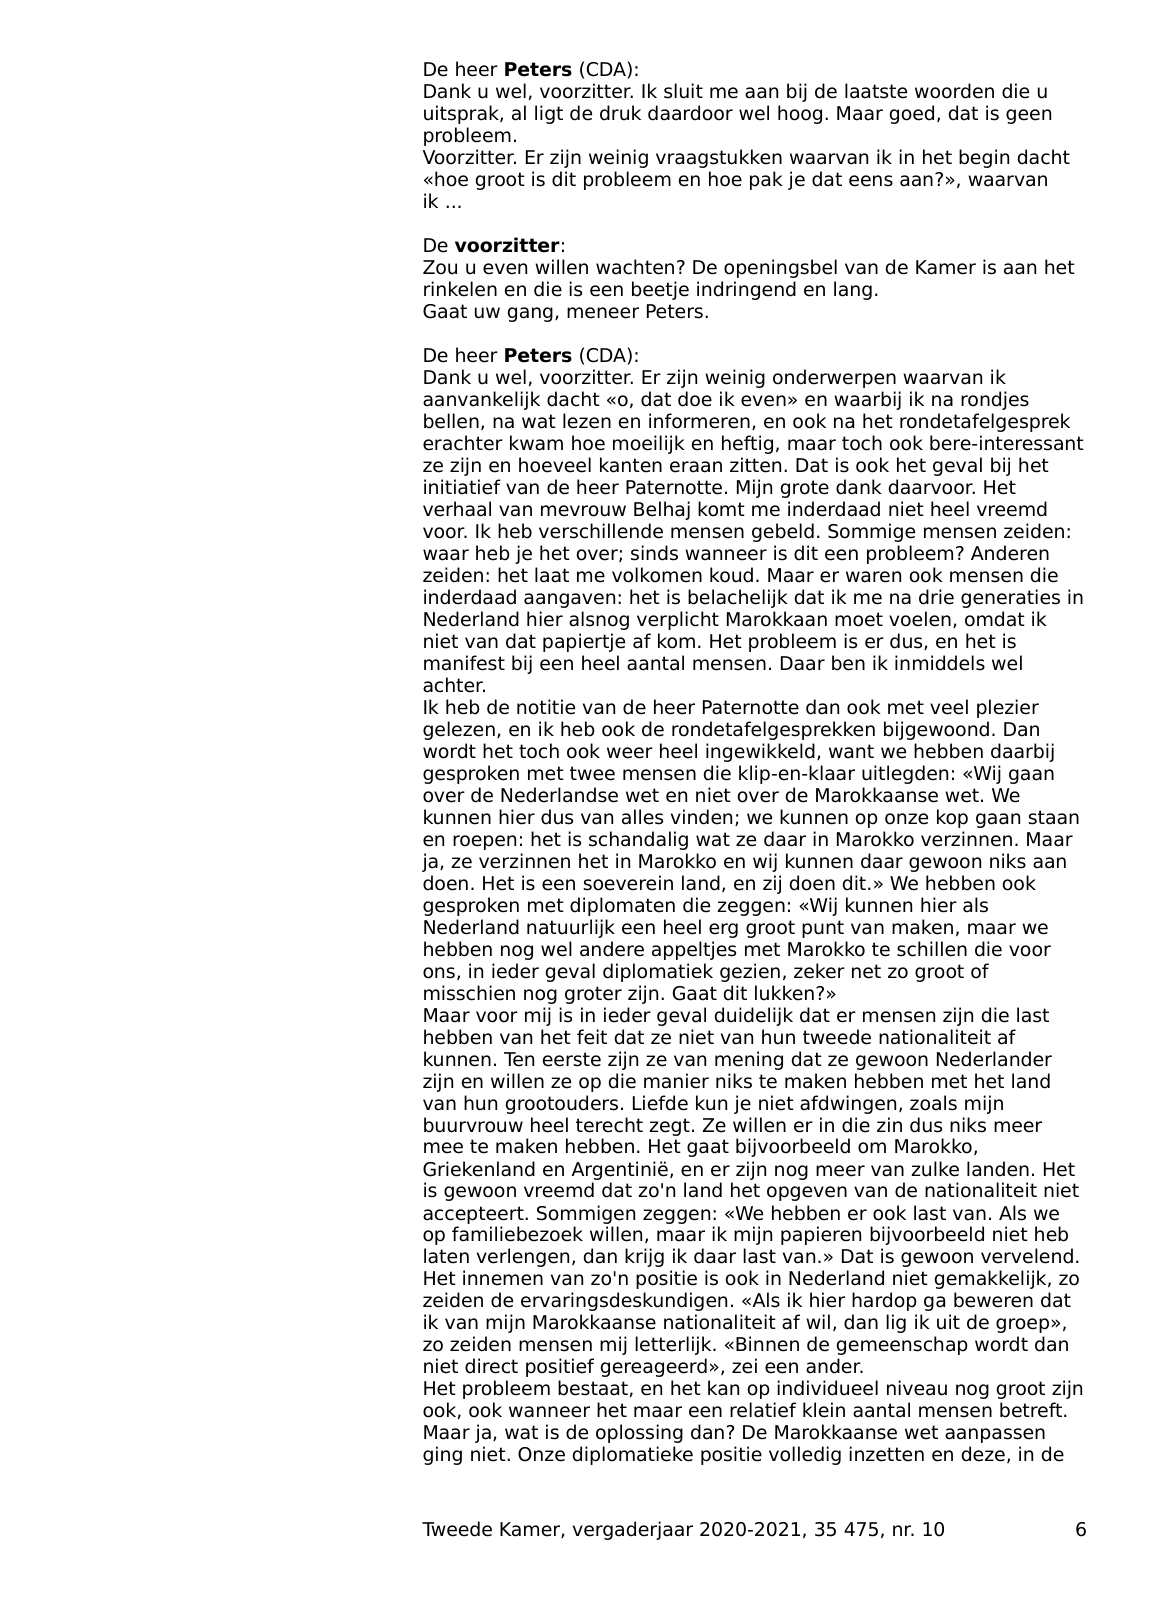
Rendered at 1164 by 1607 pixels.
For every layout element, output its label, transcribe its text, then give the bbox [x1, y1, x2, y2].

text De voorzitter: [422, 235, 1087, 257]
text Dank u wel, voorzitter. Er zijn weinig onderwerpen waarvan ik aanvankelijk dacht «o, dat doe ik even» en waarbij ik na rondjes bellen, na wat lezen en informeren, en ook na het rondetafelgesprek erachter kwam hoe moeilijk en heftig, maar toch ook bere-interessant ze zijn en hoeveel kanten eraan zitten. Dat is ook het geval bij het initiatief van de heer Paternotte. Mijn grote dank daarvoor. Het verhaal van mevrouw Belhaj komt me inderdaad niet heel vreemd voor. Ik heb verschillende mensen gebeld. Sommige mensen zeiden: waar heb je het over; sinds wanneer is dit een probleem? Anderen zeiden: het laat me volkomen koud. Maar er waren ook mensen die inderdaad aangaven: het is belachelijk dat ik me na drie generaties in Nederland hier alsnog verplicht Marokkaan moet voelen, omdat ik niet van dat papiertje af kom. Het probleem is er dus, en het is manifest bij een heel aantal mensen. Daar ben ik inmiddels wel achter. [422, 367, 1087, 697]
text De heer Peters (CDA): [422, 345, 1087, 367]
text Zou u even willen wachten? De openingsbel van de Kamer is aan het rinkelen en die is een beetje indringend en lang. [422, 257, 1087, 301]
text Het probleem bestaat, en het kan op individueel niveau nog groot zijn ook, ook wanneer het maar een relatief klein aantal mensen betreft. Maar ja, wat is de oplossing dan? De Marokkaanse wet aanpassen ging niet. Onze diplomatieke positie volledig inzetten en deze, in de [422, 1378, 1087, 1466]
text De heer Peters (CDA): [422, 59, 1087, 81]
text Voorzitter. Er zijn weinig vraagstukken waarvan ik in het begin dacht «hoe groot is dit probleem en hoe pak je dat eens aan?», waarvan ik ... [422, 147, 1087, 213]
text Ik heb de notitie van de heer Paternotte dan ook met veel plezier gelezen, en ik heb ook de rondetafelgesprekken bijgewoond. Dan wordt het toch ook weer heel ingewikkeld, want we hebben daarbij gesproken met twee mensen die klip-en-klaar uitlegden: «Wij gaan over de Nederlandse wet en niet over de Marokkaanse wet. We kunnen hier dus van alles vinden; we kunnen op onze kop gaan staan en roepen: het is schandalig wat ze daar in Marokko verzinnen. Maar ja, ze verzinnen het in Marokko en wij kunnen daar gewoon niks aan doen. Het is een soeverein land, en zij doen dit.» We hebben ook gesproken met diplomaten die zeggen: «Wij kunnen hier als Nederland natuurlijk een heel erg groot punt van maken, maar we hebben nog wel andere appeltjes met Marokko te schillen die voor ons, in ieder geval diplomatiek gezien, zeker net zo groot of misschien nog groter zijn. Gaat dit lukken?» [422, 697, 1087, 1004]
text Gaat uw gang, meneer Peters. [422, 301, 1087, 323]
text Maar voor mij is in ieder geval duidelijk dat er mensen zijn die last hebben van het feit dat ze niet van hun tweede nationaliteit af kunnen. Ten eerste zijn ze van mening dat ze gewoon Nederlander zijn en willen ze op die manier niks te maken hebben met het land van hun grootouders. Liefde kun je niet afdwingen, zoals mijn buurvrouw heel terecht zegt. Ze willen er in die zin dus niks meer mee te maken hebben. Het gaat bijvoorbeeld om Marokko, Griekenland en Argentinië, en er zijn nog meer van zulke landen. Het is gewoon vreemd dat zo'n land het opgeven van de nationaliteit niet accepteert. Sommigen zeggen: «We hebben er ook last van. Als we op familiebezoek willen, maar ik mijn papieren bijvoorbeeld niet heb laten verlengen, dan krijg ik daar last van.» Dat is gewoon vervelend. Het innemen van zo'n positie is ook in Nederland niet gemakkelijk, zo zeiden de ervaringsdeskundigen. «Als ik hier hardop ga beweren dat ik van mijn Marokkaanse nationaliteit af wil, dan lig ik uit de groep», zo zeiden mensen mij letterlijk. «Binnen de gemeenschap wordt dan niet direct positief gereageerd», zei een ander. [422, 1004, 1087, 1378]
text Dank u wel, voorzitter. Ik sluit me aan bij de laatste woorden die u uitsprak, al ligt de druk daardoor wel hoog. Maar goed, dat is geen probleem. [422, 81, 1087, 147]
